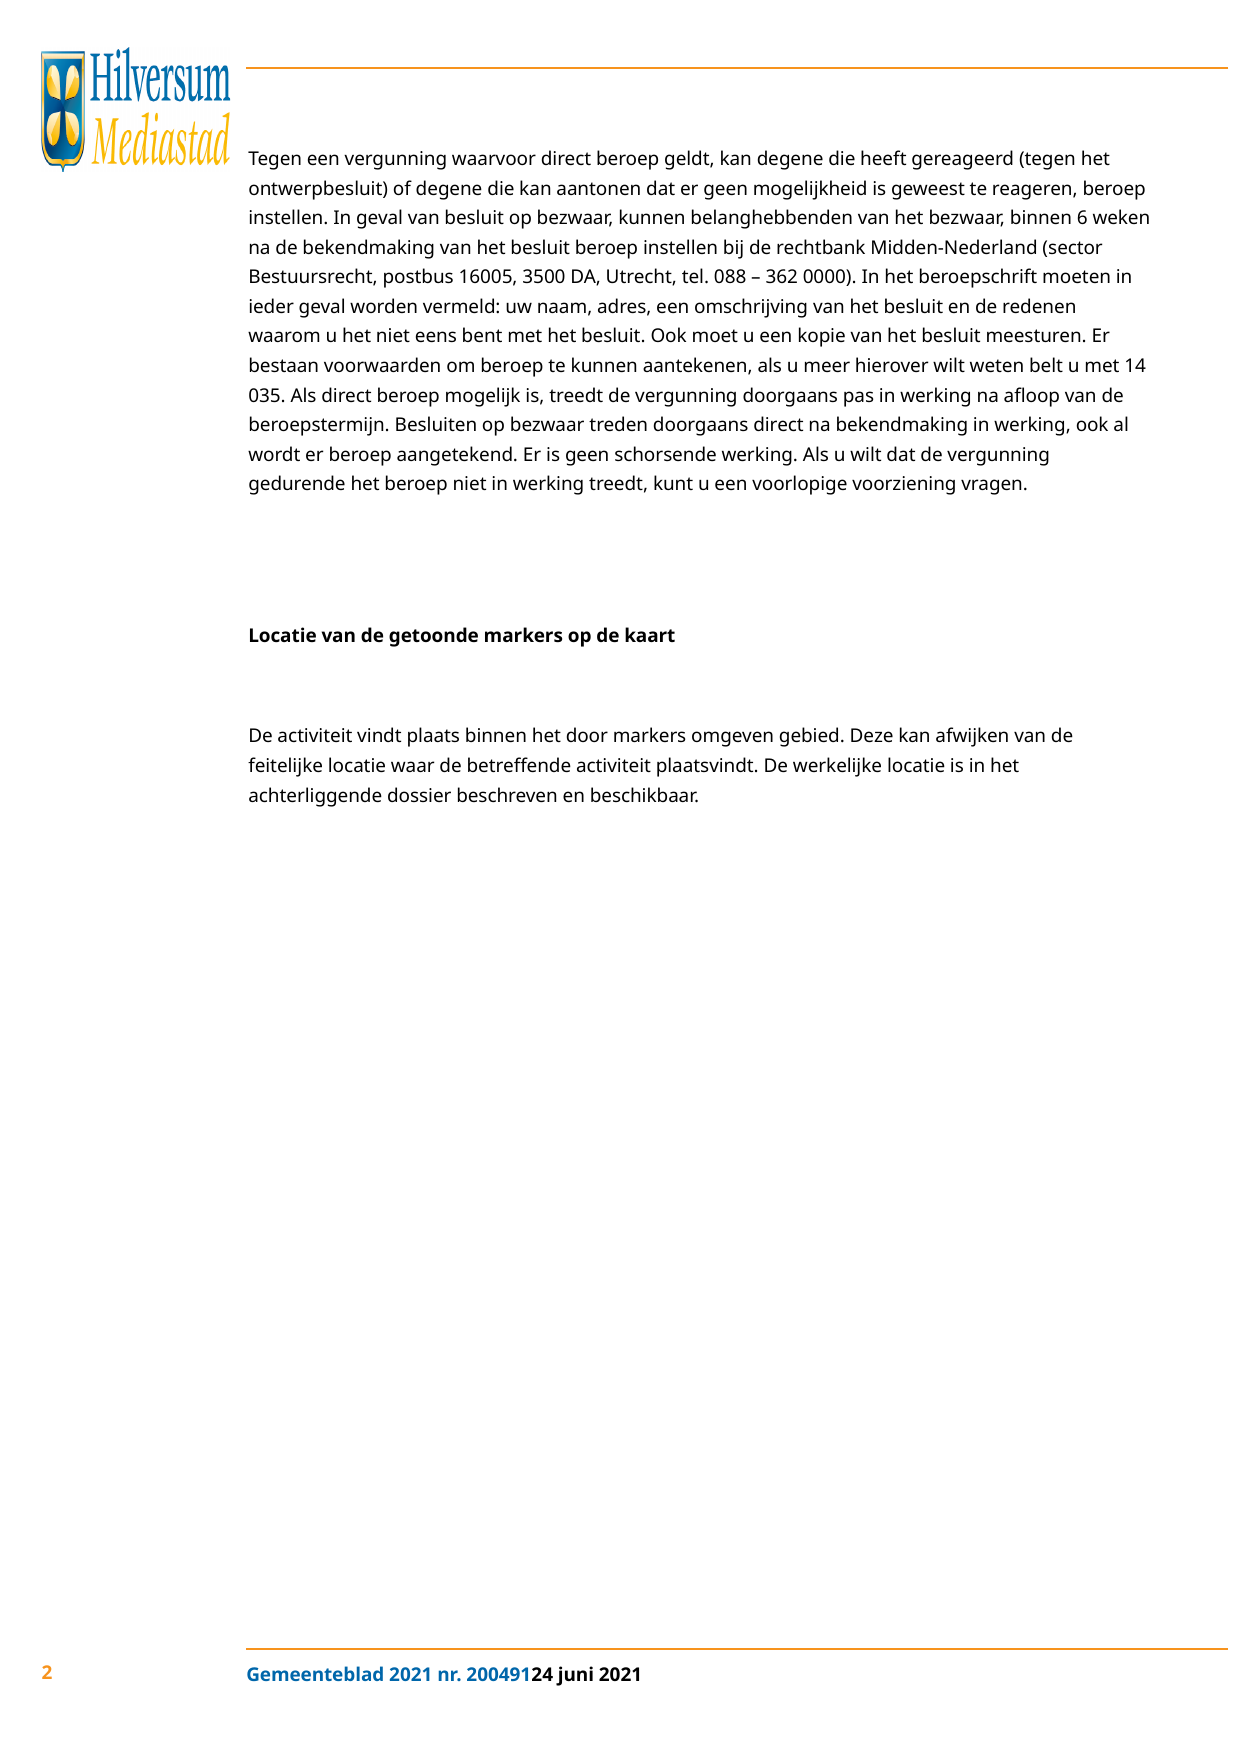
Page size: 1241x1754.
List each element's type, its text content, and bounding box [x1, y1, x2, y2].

picture [41, 47, 231, 172]
text Locatie van de getoonde markers op de kaart [248, 622, 1152, 648]
text De activiteit vindt plaats binnen het door markers omgeven gebied. Deze kan afwijken van de feitelijke locatie waar de betreffende activiteit plaatsvindt. De werkelijke locatie is in het achterliggende dossier beschreven en beschikbaar. [248, 723, 1152, 808]
text Tegen een vergunning waarvoor direct beroep geldt, kan degene die heeft gereageerd (tegen het ontwerpbesluit) of degene die kan aantonen dat er geen mogelijkheid is geweest te reageren, beroep instellen. In geval van besluit op bezwaar, kunnen belanghebbenden van het bezwaar, binnen 6 weken na de bekendmaking van het besluit beroep instellen bij de rechtbank Midden-Nederland (sector Bestuursrecht, postbus 16005, 3500 DA, Utrecht, tel. 088 – 362 0000). In het beroepschrift moeten in ieder geval worden vermeld: uw naam, adres, een omschrijving van het besluit en de redenen waarom u het niet eens bent met het besluit. Ook moet u een kopie van het besluit meesturen. Er bestaan voorwaarden om beroep te kunnen aantekenen, als u meer hierover wilt weten belt u met 14 035. Als direct beroep mogelijk is, treedt de vergunning doorgaans pas in werking na afloop van de beroepstermijn. Besluiten op bezwaar treden doorgaans direct na bekendmaking in werking, ook al wordt er beroep aangetekend. Er is geen schorsende werking. Als u wilt dat de vergunning gedurende het beroep niet in werking treedt, kunt u een voorlopige voorziening vragen. [248, 145, 1152, 496]
